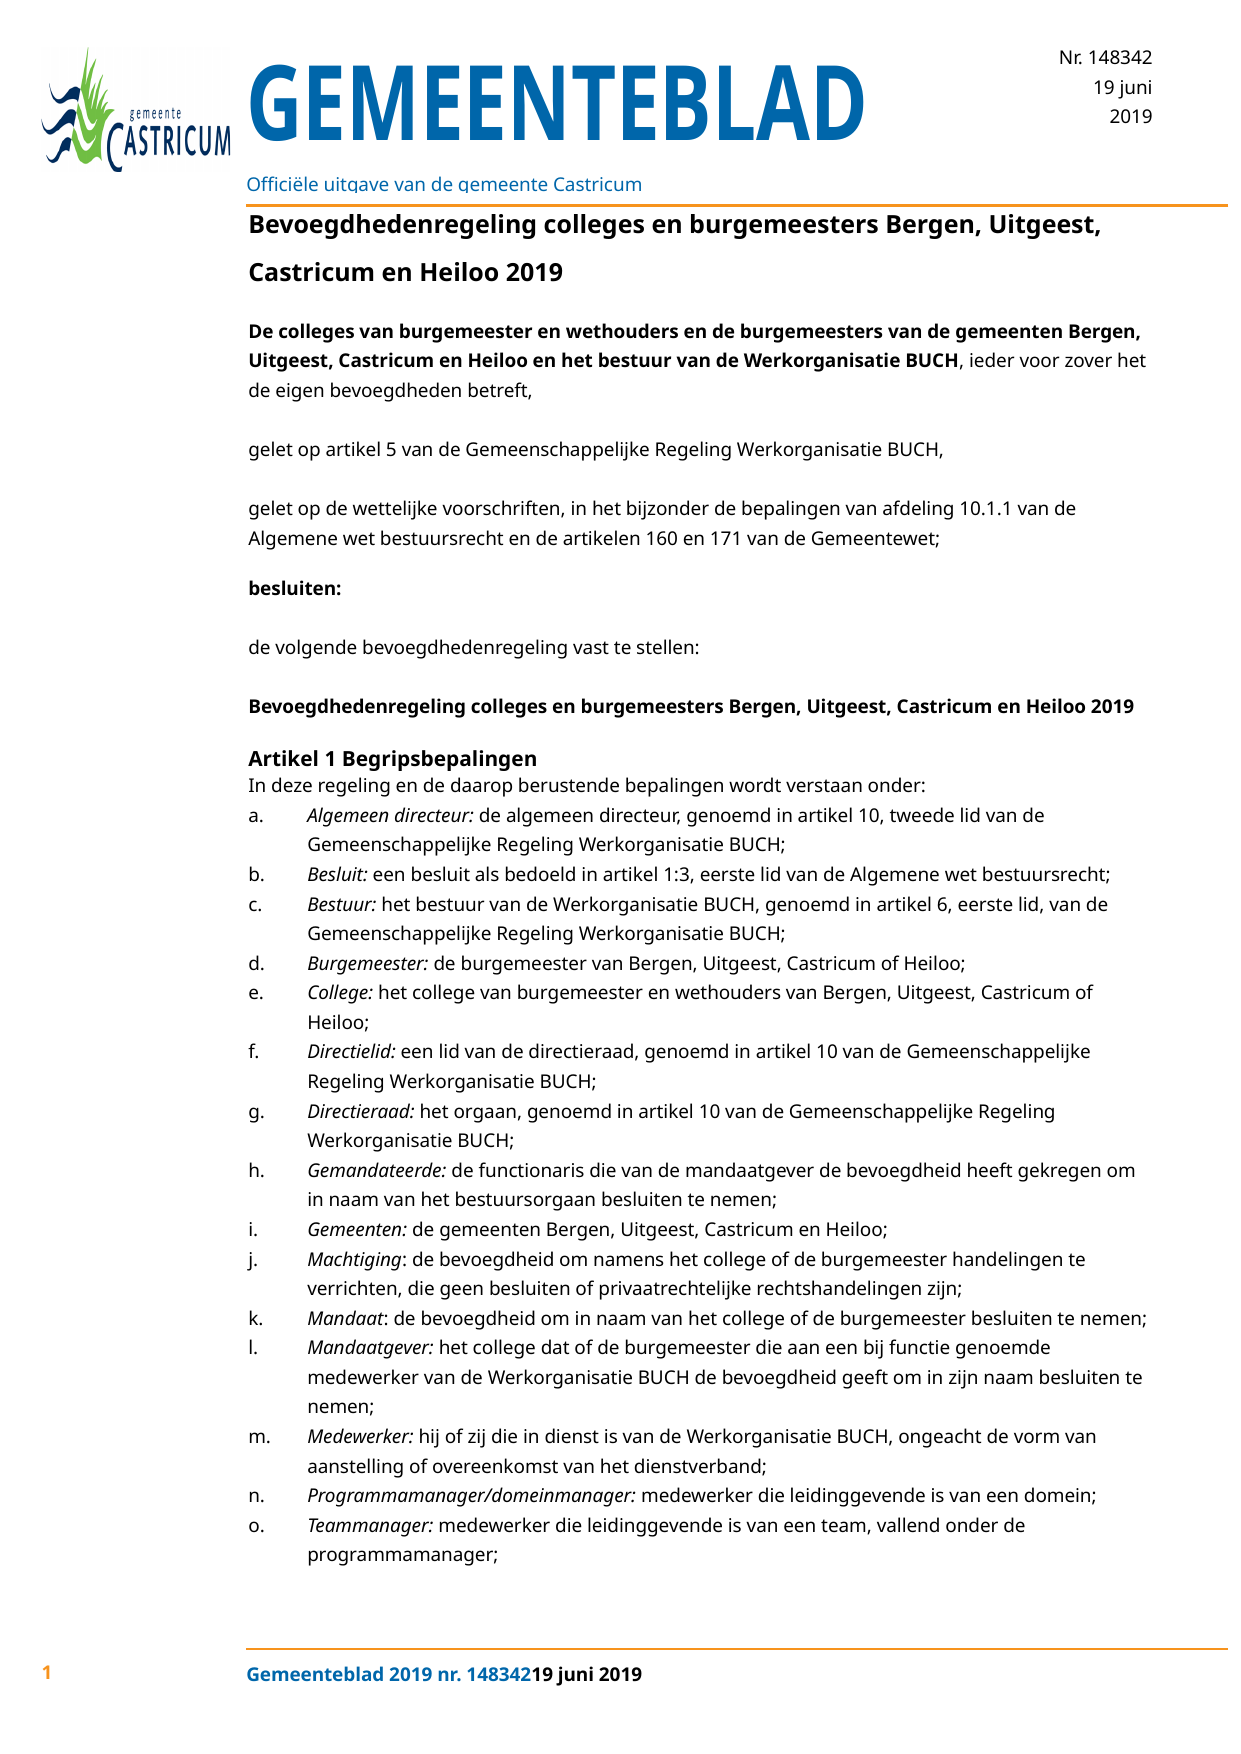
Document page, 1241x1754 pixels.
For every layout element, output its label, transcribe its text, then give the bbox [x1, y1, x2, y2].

text gelet op artikel 5 van de Gemeenschappelijke Regeling Werkorganisatie BUCH, [248, 436, 1152, 462]
list Medewerker: hij of zij die in dienst is van de Werkorganisatie BUCH, ongeacht de vorm van aanstelling of overeenkomst van het dienstverband; [248, 1423, 1152, 1479]
list Directieraad: het orgaan, genoemd in artikel 10 van de Gemeenschappelijke Regeling Werkorganisatie BUCH; [248, 1098, 1152, 1153]
list Directielid: een lid van de directieraad, genoemd in artikel 10 van de Gemeenschappelijke Regeling Werkorganisatie BUCH; [248, 1039, 1152, 1094]
text besluiten: [248, 575, 1152, 601]
text Bevoegdhedenregeling colleges en burgemeesters Bergen, Uitgeest, Castricum en Heiloo 2019 [248, 694, 1152, 719]
text gelet op de wettelijke voorschriften, in het bijzonder de bepalingen van afdeling 10.1.1 van de Algemene wet bestuursrecht en de artikelen 160 en 171 van de Gemeentewet; [248, 495, 1152, 551]
list Algemeen directeur: de algemeen directeur, genoemd in artikel 10, tweede lid van de Gemeenschappelijke Regeling Werkorganisatie BUCH; [248, 802, 1152, 857]
list Teammanager: medewerker die leidinggevende is van een team, vallend onder de programmamanager; [248, 1512, 1152, 1567]
list Programmamanager/domeinmanager: medewerker die leidinggevende is van een domein; [248, 1482, 1152, 1508]
list Mandaat: de bevoegdheid om in naam van het college of de burgemeester besluiten te nemen; [248, 1305, 1152, 1331]
list Burgemeester: de burgemeester van Bergen, Uitgeest, Castricum of Heiloo; [248, 950, 1152, 976]
list Besluit: een besluit als bedoeld in artikel 1:3, eerste lid van de Algemene wet bestuursrecht; [248, 861, 1152, 887]
text Artikel 1 Begripsbepalingen [248, 744, 1152, 772]
text In deze regeling en de daarop berustende bepalingen wordt verstaan onder: [248, 772, 1152, 798]
text de volgende bevoegdhedenregeling vast te stellen: [248, 634, 1152, 660]
picture [41, 47, 231, 172]
list Gemeenten: de gemeenten Bergen, Uitgeest, Castricum en Heiloo; [248, 1216, 1152, 1242]
list Mandaatgever: het college dat of de burgemeester die aan een bij functie genoemde medewerker van de Werkorganisatie BUCH de bevoegdheid geeft om in zijn naam besluiten te nemen; [248, 1334, 1152, 1419]
list Bestuur: het bestuur van de Werkorganisatie BUCH, genoemd in artikel 6, eerste lid, van de Gemeenschappelijke Regeling Werkorganisatie BUCH; [248, 891, 1152, 946]
list Machtiging: de bevoegdheid om namens het college of de burgemeester handelingen te verrichten, die geen besluiten of privaatrechtelijke rechtshandelingen zijn; [248, 1246, 1152, 1301]
list Gemandateerde: de functionaris die van de mandaatgever de bevoegdheid heeft gekregen om in naam van het bestuursorgaan besluiten te nemen; [248, 1157, 1152, 1212]
text De colleges van burgemeester en wethouders en de burgemeesters van de gemeenten Bergen, Uitgeest, Castricum en Heiloo en het bestuur van de Werkorganisatie BUCH, ieder voor zover het de eigen bevoegdheden betreft, [248, 318, 1152, 403]
list College: het college van burgemeester en wethouders van Bergen, Uitgeest, Castricum of Heiloo; [248, 979, 1152, 1035]
text Bevoegdhedenregeling colleges en burgemeesters Bergen, Uitgeest, Castricum en Heiloo 2019 [248, 207, 1152, 288]
